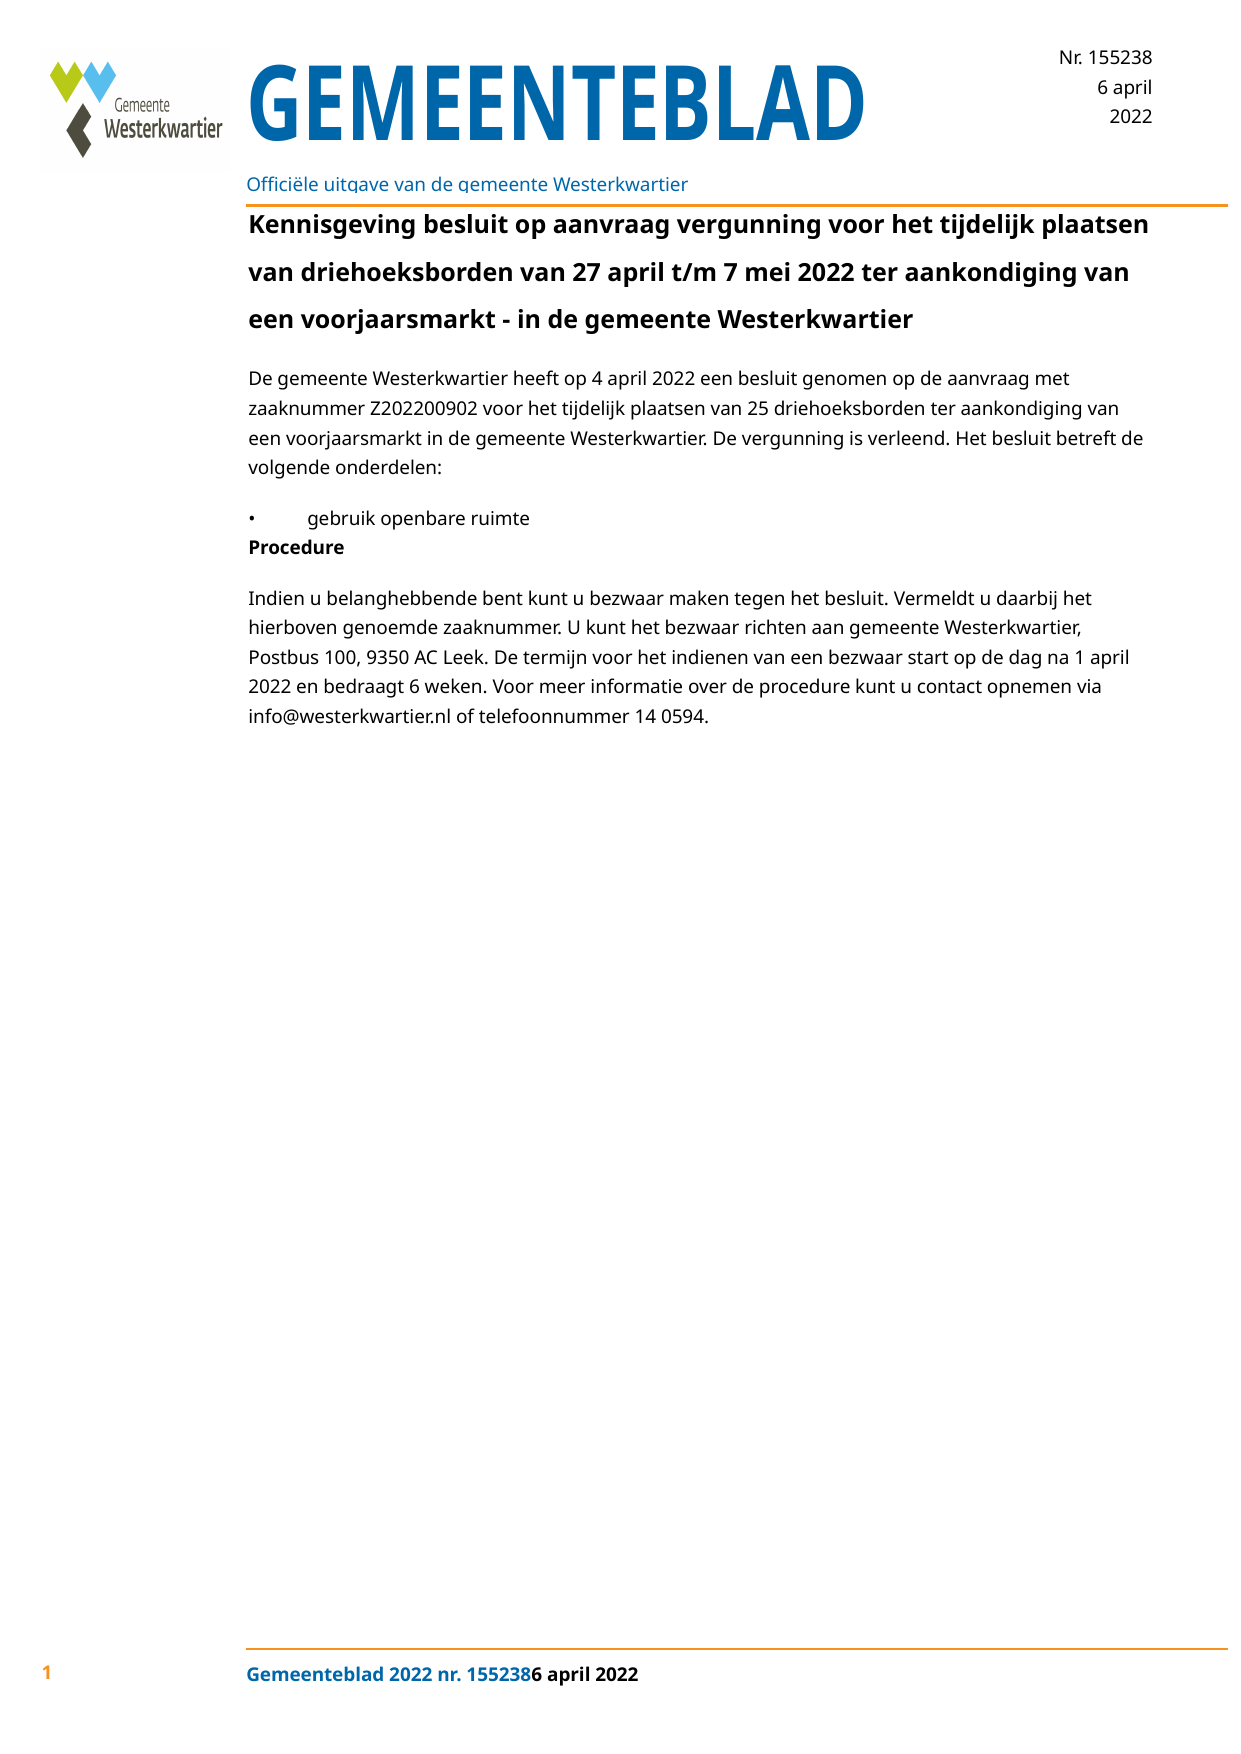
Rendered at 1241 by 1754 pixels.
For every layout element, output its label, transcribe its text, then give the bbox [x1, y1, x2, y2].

text Indien u belanghebbende bent kunt u bezwaar maken tegen het besluit. Vermeldt u daarbij het hierboven genoemde zaaknummer. U kunt het bezwaar richten aan gemeente Westerkwartier, Postbus 100, 9350 AC Leek. De termijn voor het indienen van een bezwaar start op de dag na 1 april 2022 en bedraagt 6 weken. Voor meer informatie over de procedure kunt u contact opnemen via info@westerkwartier.nl of telefoonnummer 14 0594. [248, 585, 1152, 729]
text Kennisgeving besluit op aanvraag vergunning voor het tijdelijk plaatsen van driehoeksborden van 27 april t/m 7 mei 2022 ter aankondiging van een voorjaarsmarkt - in de gemeente Westerkwartier [248, 207, 1152, 336]
picture [41, 47, 231, 172]
list gebruik openbare ruimte [248, 505, 1152, 530]
text Procedure [248, 534, 1152, 560]
text De gemeente Westerkwartier heeft op 4 april 2022 een besluit genomen op de aanvraag met zaaknummer Z202200902 voor het tijdelijk plaatsen van 25 driehoeksborden ter aankondiging van een voorjaarsmarkt in de gemeente Westerkwartier. De vergunning is verleend. Het besluit betreft de volgende onderdelen: [248, 366, 1152, 480]
